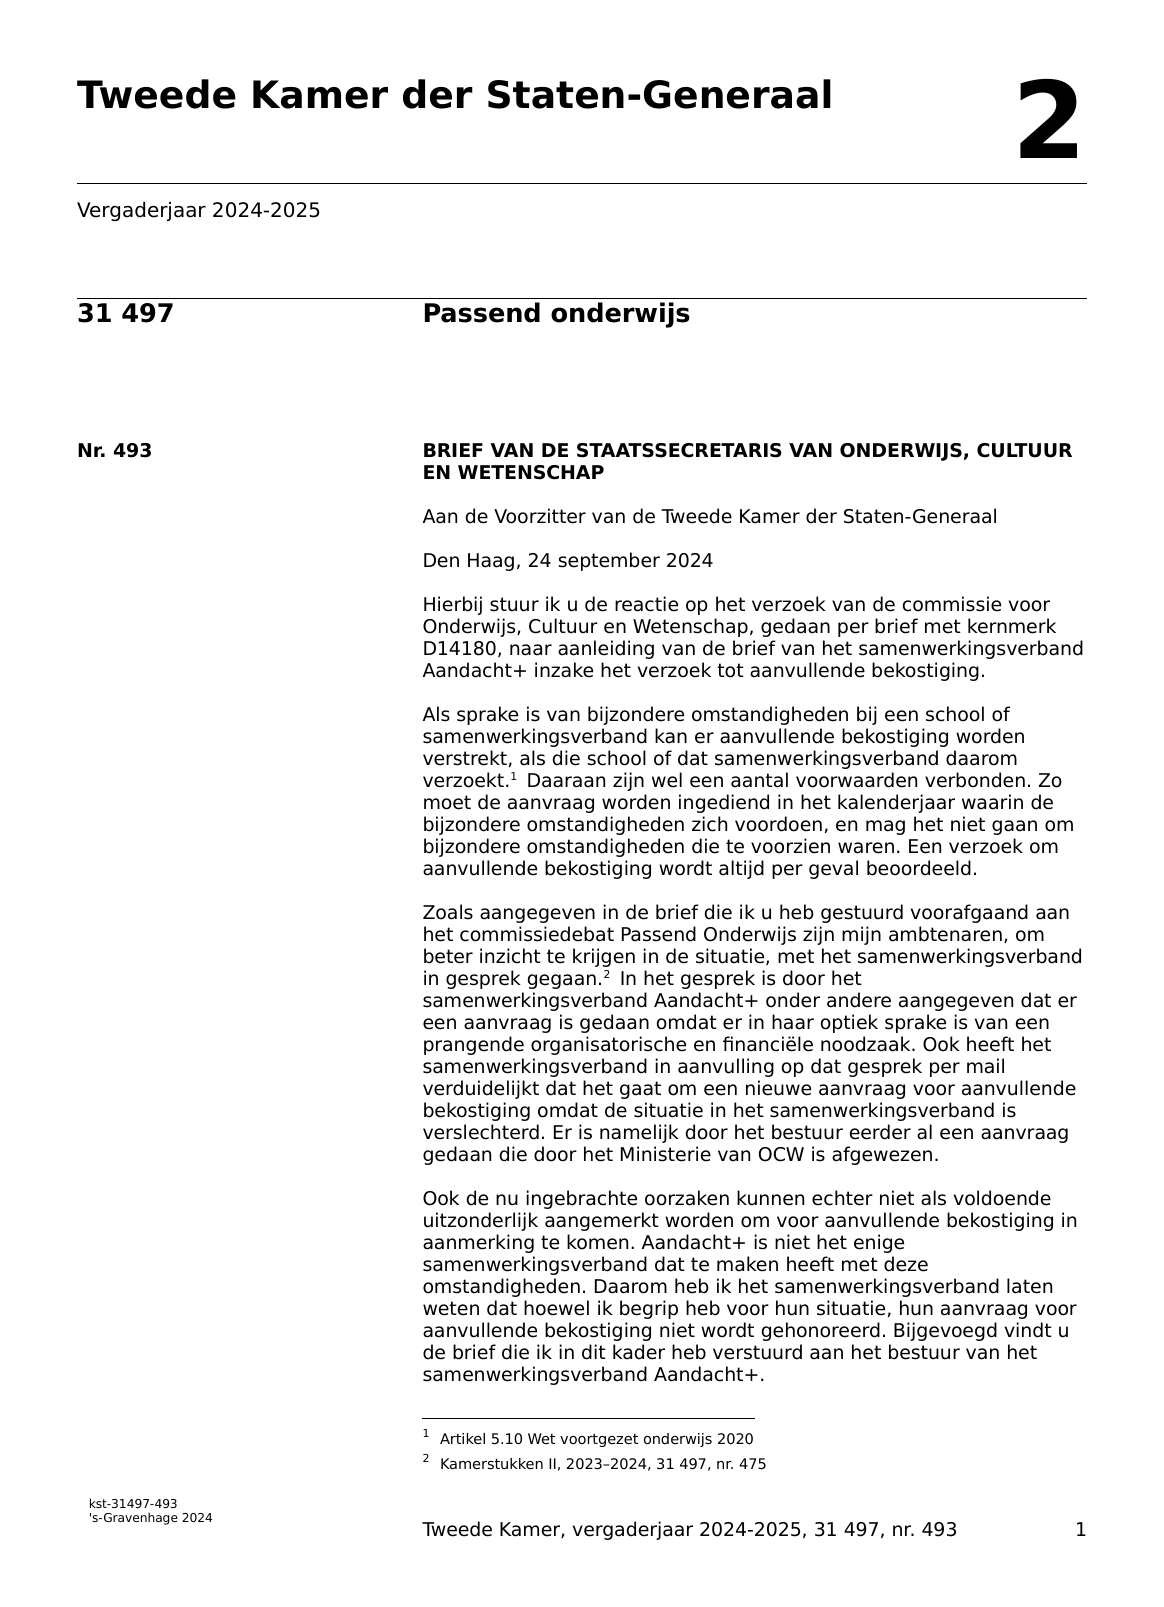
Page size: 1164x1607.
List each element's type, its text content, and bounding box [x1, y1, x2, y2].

text 's-Gravenhage 2024 [88, 1511, 323, 1525]
text Hierbij stuur ik u de reactie op het verzoek van de commissie voor Onderwijs, Cultuur en Wetenschap, gedaan per brief met kernmerk D14180, naar aanleiding van de brief van het samenwerkingsverband Aandacht+ inzake het verzoek tot aanvullende bekostiging. [422, 594, 1087, 682]
table_header Tweede Kamer der Staten-Generaal [77, 59, 886, 183]
subtitle Nr. 493 BRIEF VAN DE STAATSSECRETARIS VAN ONDERWIJS, CULTUUR EN WETENSCHAP [77, 440, 1087, 484]
text Artikel 5.10 Wet voortgezet onderwijs 2020 [422, 1427, 1087, 1449]
text kst-31497-493 [88, 1497, 323, 1511]
text Den Haag, 24 september 2024 [422, 550, 1087, 572]
table_header 2 [886, 59, 1087, 183]
table_cell Vergaderjaar 2024-2025 [77, 184, 1087, 298]
subtitle 31 497 Passend onderwijs [77, 299, 1087, 329]
text Kamerstukken II, 2023–2024, 31 497, nr. 475 [422, 1452, 1087, 1474]
text Aan de Voorzitter van de Tweede Kamer der Staten-Generaal [422, 506, 1087, 528]
text Zoals aangegeven in de brief die ik u heb gestuurd voorafgaand aan het commissiedebat Passend Onderwijs zijn mijn ambtenaren, om beter inzicht te krijgen in de situatie, met het samenwerkingsverband in gesprek gegaan. In het gesprek is door het samenwerkingsverband Aandacht+ onder andere aangegeven dat er een aanvraag is gedaan omdat er in haar optiek sprake is van een prangende organisatorische en financiële noodzaak. Ook heeft het samenwerkingsverband in aanvulling op dat gesprek per mail verduidelijkt dat het gaat om een nieuwe aanvraag voor aanvullende bekostiging omdat de situatie in het samenwerkingsverband is verslechterd. Er is namelijk door het bestuur eerder al een aanvraag gedaan die door het Ministerie van OCW is afgewezen. [422, 902, 1087, 1166]
text Ook de nu ingebrachte oorzaken kunnen echter niet als voldoende uitzonderlijk aangemerkt worden om voor aanvullende bekostiging in aanmerking te komen. Aandacht+ is niet het enige samenwerkingsverband dat te maken heeft met deze omstandigheden. Daarom heb ik het samenwerkingsverband laten weten dat hoewel ik begrip heb voor hun situatie, hun aanvraag voor aanvullende bekostiging niet wordt gehonoreerd. Bijgevoegd vindt u de brief die ik in dit kader heb verstuurd aan het bestuur van het samenwerkingsverband Aandacht+. [422, 1188, 1087, 1386]
text Als sprake is van bijzondere omstandigheden bij een school of samenwerkingsverband kan er aanvullende bekostiging worden verstrekt, als die school of dat samenwerkingsverband daarom verzoekt. Daaraan zijn wel een aantal voorwaarden verbonden. Zo moet de aanvraag worden ingediend in het kalenderjaar waarin de bijzondere omstandigheden zich voordoen, en mag het niet gaan om bijzondere omstandigheden die te voorzien waren. Een verzoek om aanvullende bekostiging wordt altijd per geval beoordeeld. [422, 704, 1087, 880]
